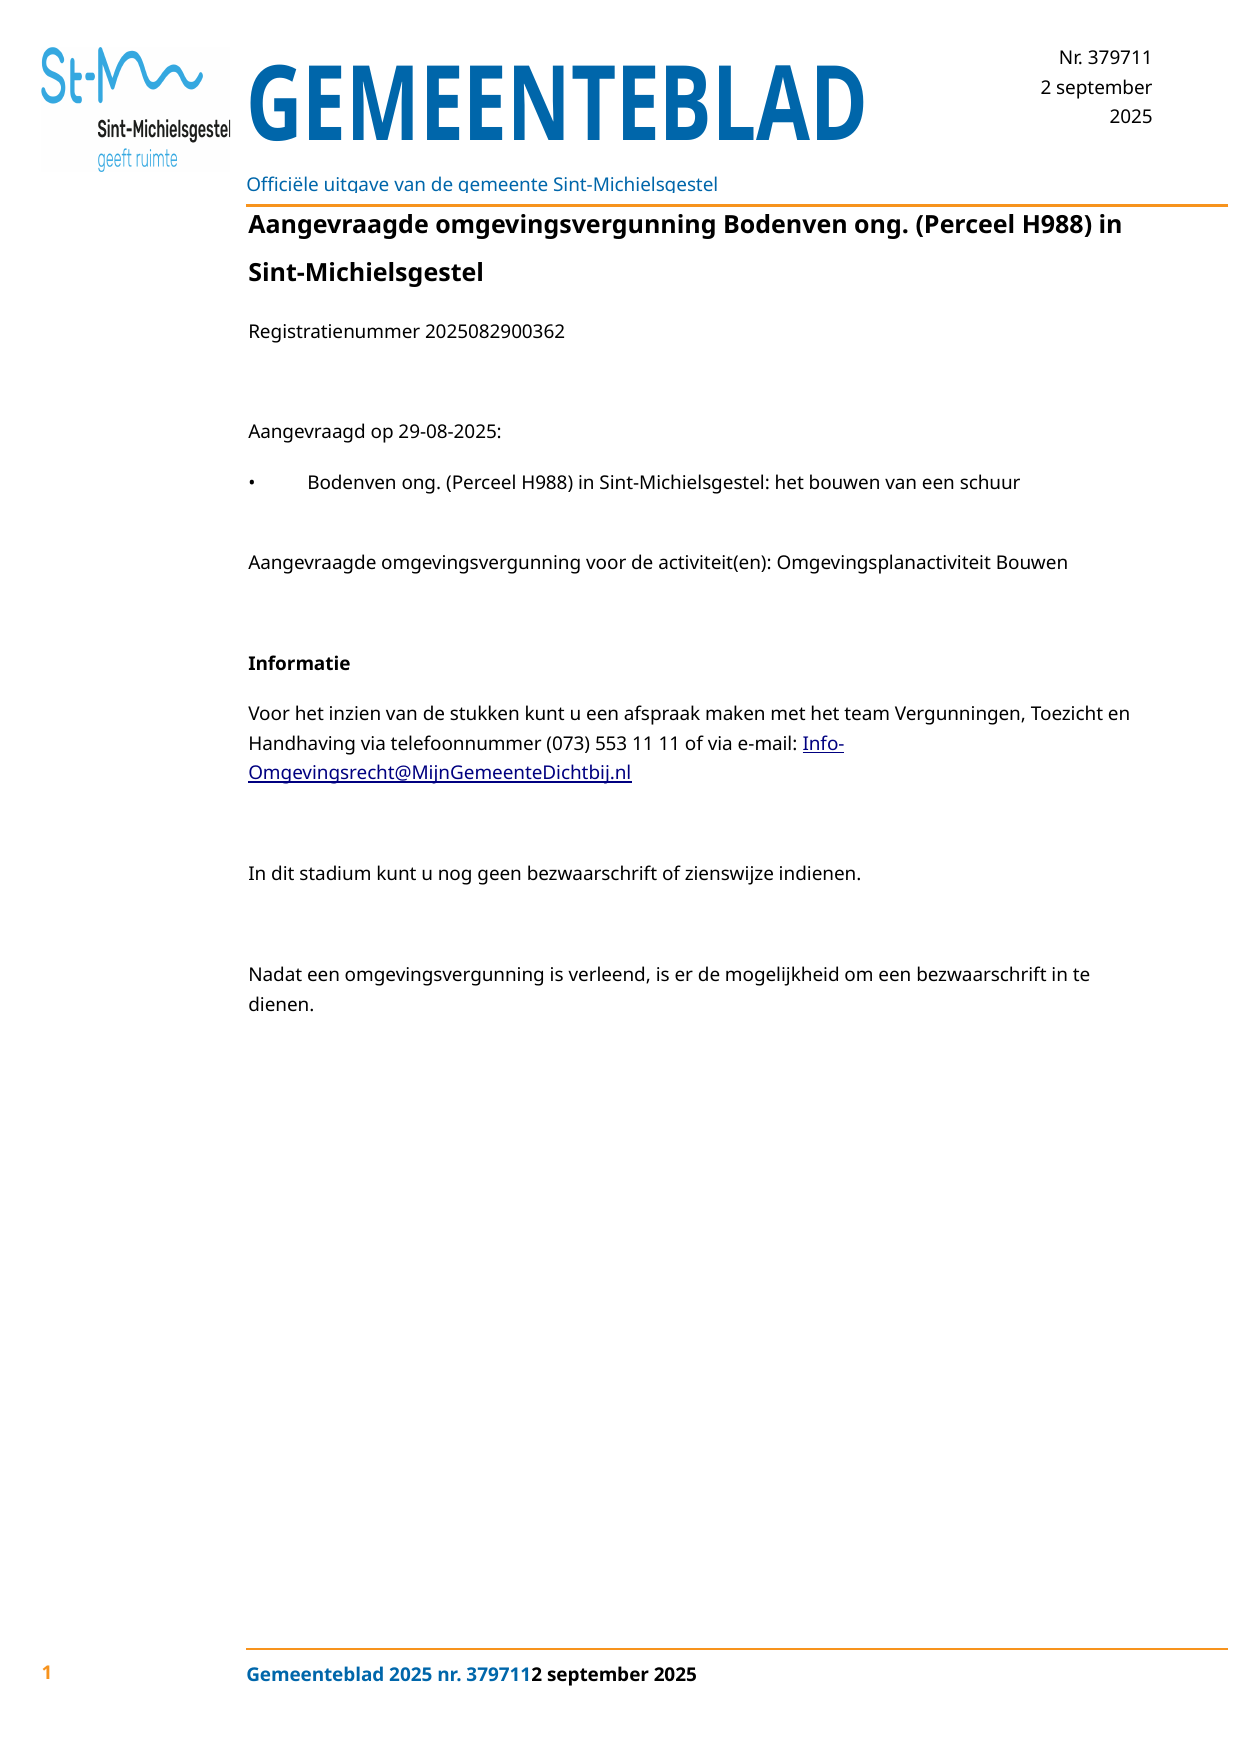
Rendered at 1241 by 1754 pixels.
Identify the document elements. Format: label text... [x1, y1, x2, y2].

text Informatie [248, 650, 1152, 676]
text Aangevraagde omgevingsvergunning voor de activiteit(en): Omgevingsplanactiviteit Bouwen [248, 549, 1152, 575]
text Aangevraagd op 29-08-2025: [248, 419, 1152, 444]
text In dit stadium kunt u nog geen bezwaarschrift of zienswijze indienen. [248, 860, 1152, 886]
picture [41, 47, 231, 172]
text Nadat een omgevingsvergunning is verleend, is er de mogelijkheid om een bezwaarschrift in te dienen. [248, 961, 1152, 1017]
text Registratienummer 2025082900362 [248, 318, 1152, 344]
text Aangevraagde omgevingsvergunning Bodenven ong. (Perceel H988) in Sint-Michielsgestel [248, 207, 1152, 288]
list Bodenven ong. (Perceel H988) in Sint-Michielsgestel: het bouwen van een schuur [248, 469, 1152, 495]
text Voor het inzien van de stukken kunt u een afspraak maken met het team Vergunningen, Toezicht en Handhaving via telefoonnummer (073) 553 11 11 of via e-mail: Info-Omgevingsrecht@MijnGemeenteDichtbij.nl [248, 700, 1152, 785]
